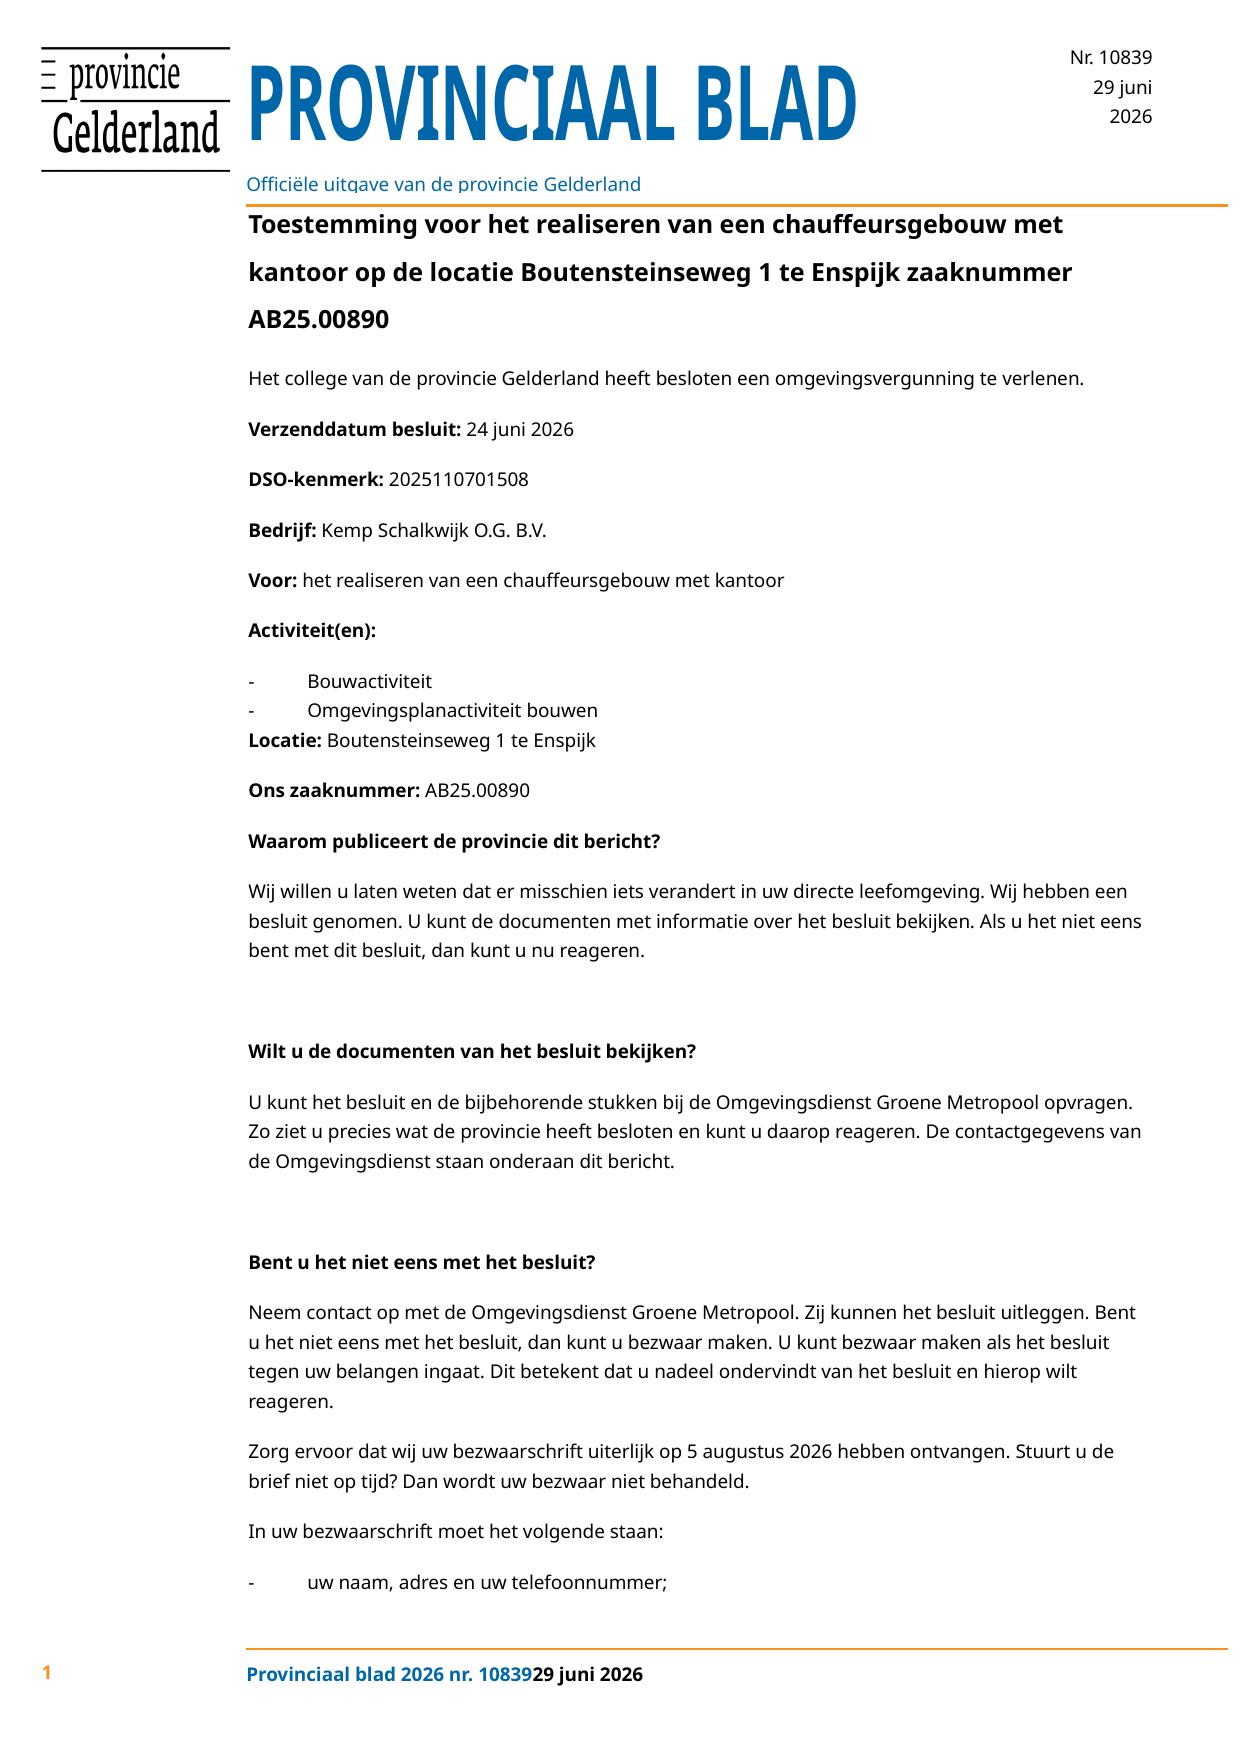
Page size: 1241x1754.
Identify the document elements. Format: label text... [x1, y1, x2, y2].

list Omgevingsplanactiviteit bouwen [248, 698, 1152, 723]
text Wilt u de documenten van het besluit bekijken? [248, 1038, 1152, 1064]
text Verzenddatum besluit: 24 juni 2026 [248, 416, 1152, 442]
text DSO-kenmerk: 2025110701508 [248, 466, 1152, 492]
text Activiteit(en): [248, 618, 1152, 643]
picture [41, 47, 231, 172]
text Zorg ervoor dat wij uw bezwaarschrift uiterlijk op 5 augustus 2026 hebben ontvangen. Stuurt u de brief niet op tijd? Dan wordt uw bezwaar niet behandeld. [248, 1438, 1152, 1494]
text Toestemming voor het realiseren van een chauffeursgebouw met kantoor op de locatie Boutensteinseweg 1 te Enspijk zaaknummer AB25.00890 [248, 207, 1152, 336]
text Wij willen u laten weten dat er misschien iets verandert in uw directe leefomgeving. Wij hebben een besluit genomen. U kunt de documenten met informatie over het besluit bekijken. Als u het niet eens bent met dit besluit, dan kunt u nu reageren. [248, 878, 1152, 963]
list Bouwactiviteit [248, 668, 1152, 694]
text Bent u het niet eens met het besluit? [248, 1249, 1152, 1274]
text Bedrijf: Kemp Schalkwijk O.G. B.V. [248, 517, 1152, 542]
text Het college van de provincie Gelderland heeft besloten een omgevingsvergunning te verlenen. [248, 366, 1152, 391]
list uw naam, adres en uw telefoonnummer; [248, 1569, 1152, 1594]
text Waarom publiceert de provincie dit bericht? [248, 828, 1152, 854]
text U kunt het besluit en de bijbehorende stukken bij de Omgevingsdienst Groene Metropool opvragen. Zo ziet u precies wat de provincie heeft besloten en kunt u daarop reageren. De contactgegevens van de Omgevingsdienst staan onderaan dit bericht. [248, 1089, 1152, 1174]
text Neem contact op met de Omgevingsdienst Groene Metropool. Zij kunnen het besluit uitleggen. Bent u het niet eens met het besluit, dan kunt u bezwaar maken. U kunt bezwaar maken als het besluit tegen uw belangen ingaat. Dit betekent dat u nadeel ondervindt van het besluit en hierop wilt reageren. [248, 1299, 1152, 1414]
text Ons zaaknummer: AB25.00890 [248, 778, 1152, 803]
text Locatie: Boutensteinseweg 1 te Enspijk [248, 727, 1152, 753]
text In uw bezwaarschrift moet het volgende staan: [248, 1518, 1152, 1544]
text Voor: het realiseren van een chauffeursgebouw met kantoor [248, 567, 1152, 593]
